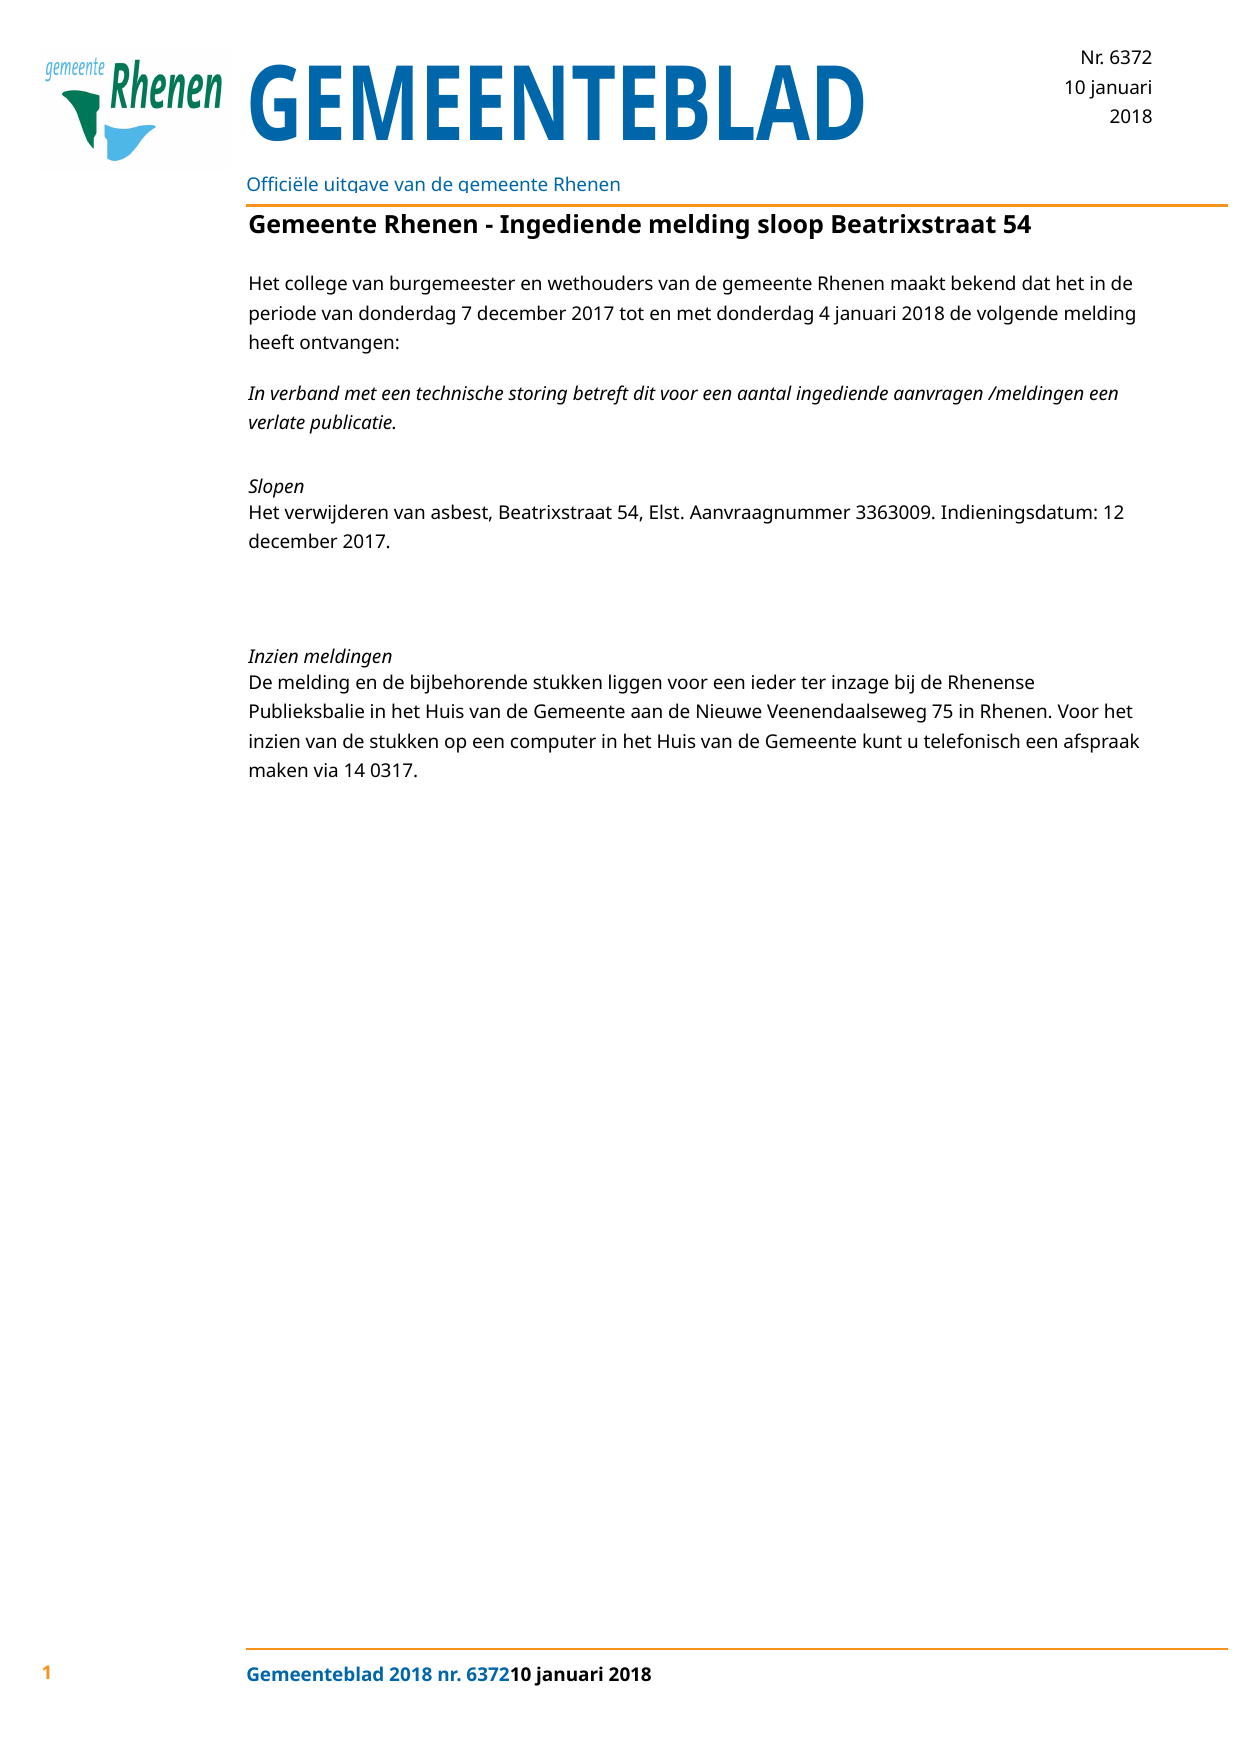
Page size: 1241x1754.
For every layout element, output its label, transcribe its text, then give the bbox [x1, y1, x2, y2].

text Gemeente Rhenen - Ingediende melding sloop Beatrixstraat 54 [248, 207, 1152, 241]
picture [41, 47, 231, 172]
text Het verwijderen van asbest, Beatrixstraat 54, Elst. Aanvraagnummer 3363009. Indieningsdatum: 12 december 2017. [248, 499, 1152, 554]
text De melding en de bijbehorende stukken liggen voor een ieder ter inzage bij de Rhenense Publieksbalie in het Huis van de Gemeente aan de Nieuwe Veenendaalseweg 75 in Rhenen. Voor het inzien van de stukken op een computer in het Huis van de Gemeente kunt u telefonisch een afspraak maken via 14 0317. [248, 669, 1152, 783]
text Slopen [248, 473, 1152, 499]
text Het college van burgemeester en wethouders van de gemeente Rhenen maakt bekend dat het in de periode van donderdag 7 december 2017 tot en met donderdag 4 januari 2018 de volgende melding heeft ontvangen: [248, 270, 1152, 355]
text In verband met een technische storing betreft dit voor een aantal ingediende aanvragen /meldingen een verlate publicatie. [248, 380, 1152, 435]
text Inzien meldingen [248, 643, 1152, 669]
